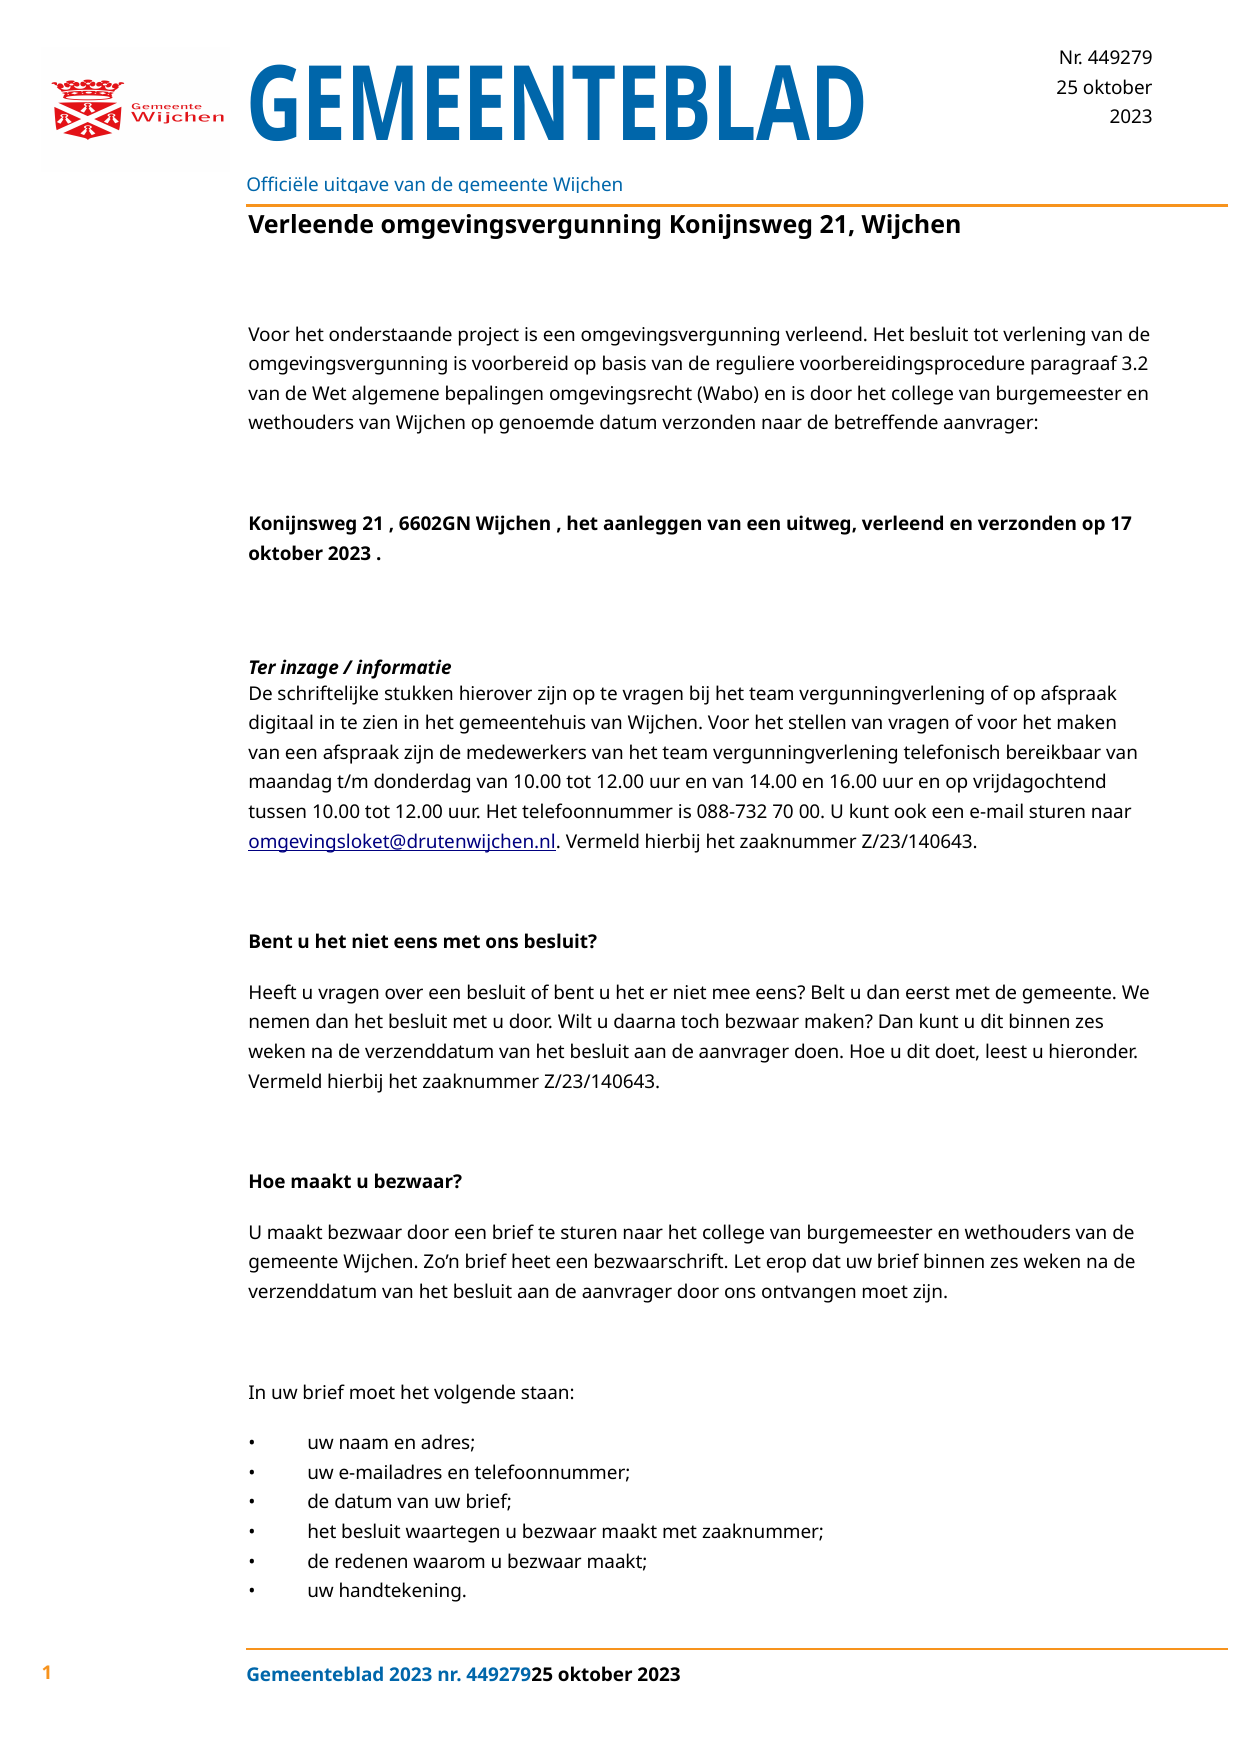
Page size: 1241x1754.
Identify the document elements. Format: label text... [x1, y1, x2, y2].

list de datum van uw brief; [248, 1489, 1152, 1514]
text Verleende omgevingsvergunning Konijnsweg 21, Wijchen [248, 207, 1152, 241]
picture [41, 47, 231, 172]
text Ter inzage / informatie [248, 654, 1152, 680]
list uw e-mailadres en telefoonnummer; [248, 1459, 1152, 1485]
list uw handtekening. [248, 1577, 1152, 1603]
text Voor het onderstaande project is een omgevingsvergunning verleend. Het besluit tot verlening van de omgevingsvergunning is voorbereid op basis van de reguliere voorbereidingsprocedure paragraaf 3.2 van de Wet algemene bepalingen omgevingsrecht (Wabo) en is door het college van burgemeester en wethouders van Wijchen op genoemde datum verzonden naar de betreffende aanvrager: [248, 321, 1152, 435]
list de redenen waarom u bezwaar maakt; [248, 1548, 1152, 1574]
text Bent u het niet eens met ons besluit? [248, 929, 1152, 954]
list uw naam en adres; [248, 1429, 1152, 1455]
text U maakt bezwaar door een brief te sturen naar het college van burgemeester en wethouders van de gemeente Wijchen. Zo’n brief heet een bezwaarschrift. Let erop dat uw brief binnen zes weken na de verzenddatum van het besluit aan de aanvrager door ons ontvangen moet zijn. [248, 1219, 1152, 1304]
text De schriftelijke stukken hierover zijn op te vragen bij het team vergunningverlening of op afspraak digitaal in te zien in het gemeentehuis van Wijchen. Voor het stellen van vragen of voor het maken van een afspraak zijn de medewerkers van het team vergunningverlening telefonisch bereikbaar van maandag t/m donderdag van 10.00 tot 12.00 uur en van 14.00 en 16.00 uur en op vrijdagochtend tussen 10.00 tot 12.00 uur. Het telefoonnummer is 088-732 70 00. U kunt ook een e-mail sturen naar omgevingsloket@drutenwijchen.nl. Vermeld hierbij het zaaknummer Z/23/140643. [248, 680, 1152, 854]
text Hoe maakt u bezwaar? [248, 1169, 1152, 1194]
text In uw brief moet het volgende staan: [248, 1379, 1152, 1405]
list het besluit waartegen u bezwaar maakt met zaaknummer; [248, 1518, 1152, 1544]
text Heeft u vragen over een besluit of bent u het er niet mee eens? Belt u dan eerst met de gemeente. We nemen dan het besluit met u door. Wilt u daarna toch bezwaar maken? Dan kunt u dit binnen zes weken na de verzenddatum van het besluit aan de aanvrager doen. Hoe u dit doet, leest u hieronder. Vermeld hierbij het zaaknummer Z/23/140643. [248, 979, 1152, 1094]
text Konijnsweg 21 , 6602GN Wijchen , het aanleggen van een uitweg, verleend en verzonden op 17 oktober 2023 . [248, 510, 1152, 566]
